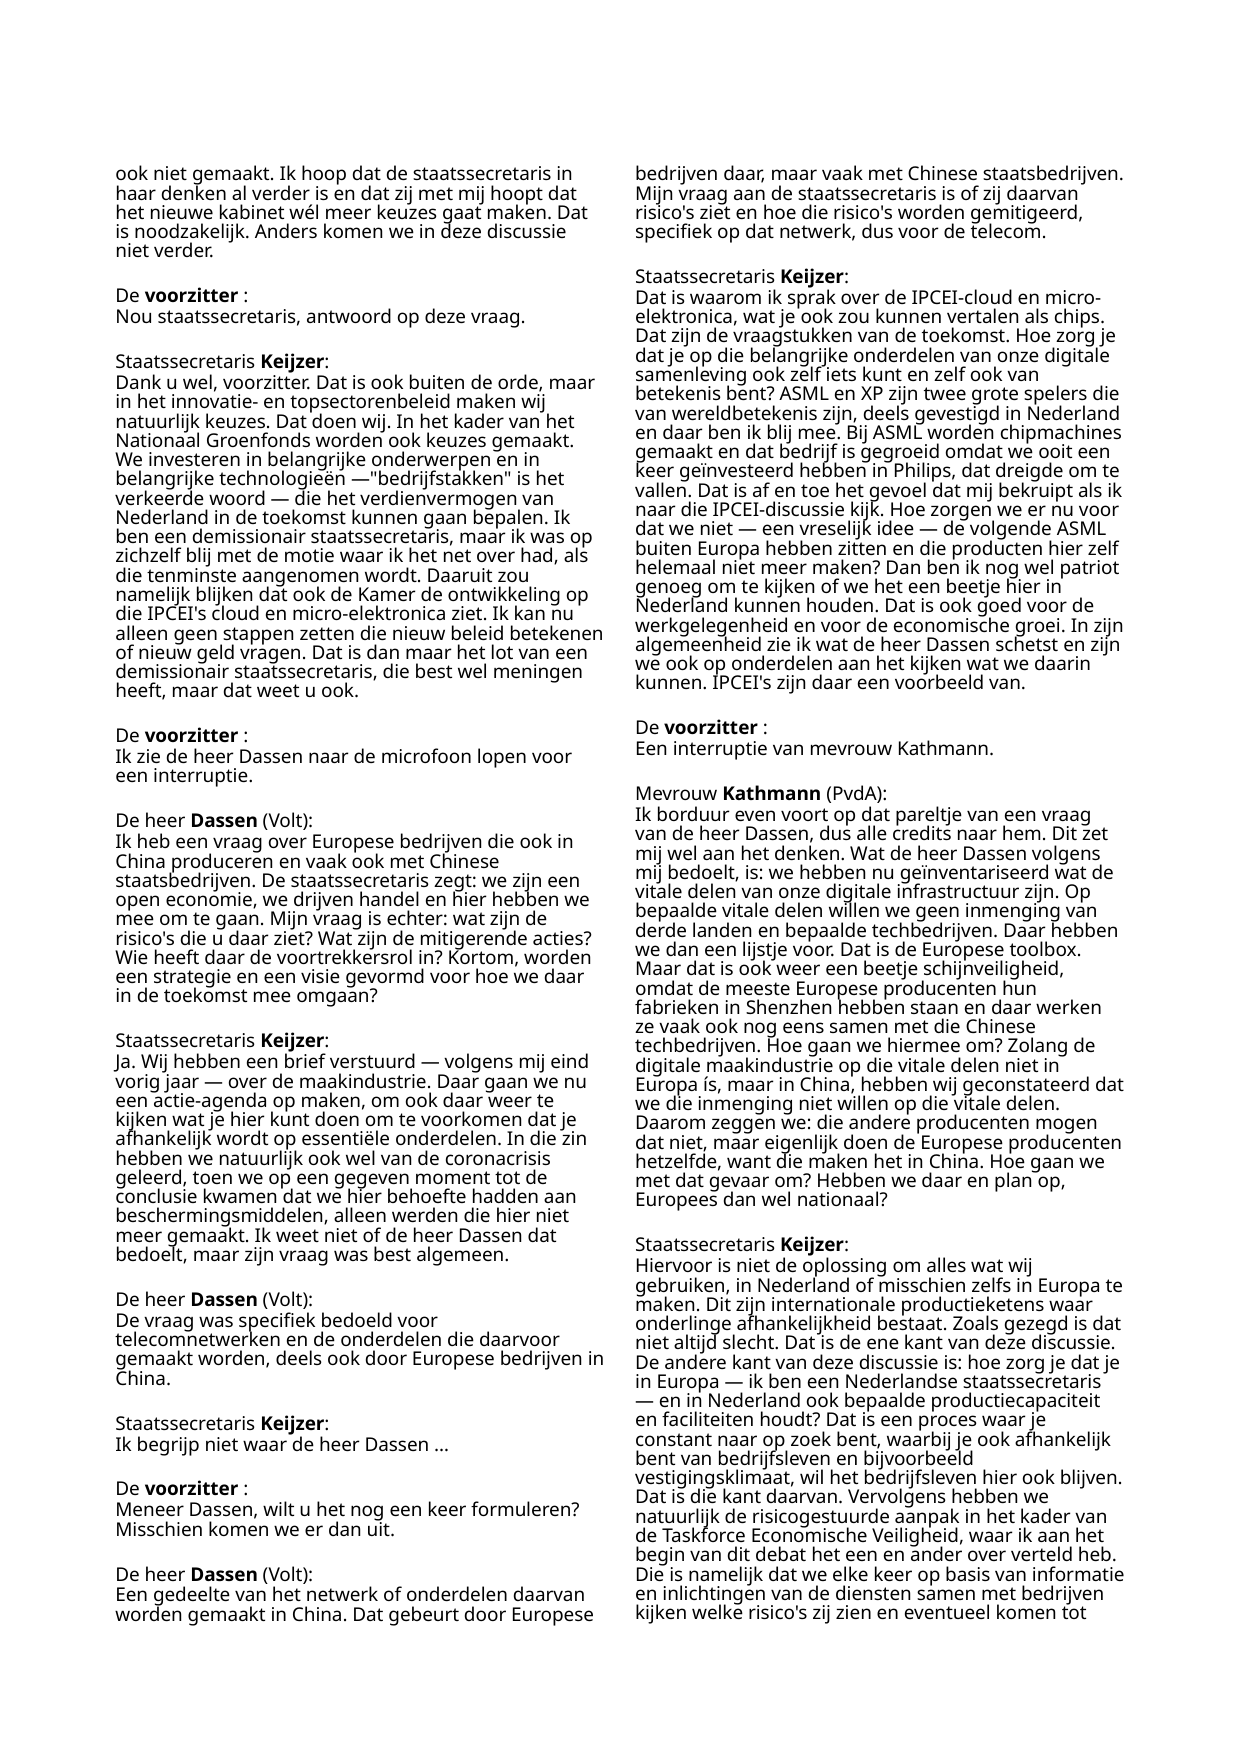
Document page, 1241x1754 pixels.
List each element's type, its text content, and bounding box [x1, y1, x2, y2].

text De heer Dassen (Volt): [115, 1561, 605, 1586]
text Een interruptie van mevrouw Kathmann. [635, 740, 1125, 759]
text De heer Dassen (Volt): [115, 1286, 605, 1312]
text Staatssecretaris Keijzer: [635, 1232, 1125, 1257]
text Staatssecretaris Keijzer: [115, 1028, 605, 1053]
text De voorzitter : [115, 722, 605, 748]
text Ik zie de heer Dassen naar de microfoon lopen voor een interruptie. [115, 748, 605, 787]
text De voorzitter : [635, 714, 1125, 740]
text De voorzitter : [115, 282, 605, 308]
text De heer Dassen (Volt): [115, 808, 605, 833]
text Ik heb een vraag over Europese bedrijven die ook in China produceren en vaak ook met Chinese staatsbedrijven. De staatssecretaris zegt: we zijn een open economie, we drijven handel en hier hebben we mee om te gaan. Mijn vraag is echter: wat zijn de risico's die u daar ziet? Wat zijn de mitigerende acties? Wie heeft daar de voortrekkersrol in? Kortom, worden een strategie en een visie gevormd voor hoe we daar in de toekomst mee omgaan? [115, 833, 605, 1007]
text Dank u wel, voorzitter. Dat is ook buiten de orde, maar in het innovatie- en topsectorenbeleid maken wij natuurlijk keuzes. Dat doen wij. In het kader van het Nationaal Groenfonds worden ook keuzes gemaakt. We investeren in belangrijke onderwerpen en in belangrijke technologieën —"bedrijfstakken" is het verkeerde woord — die het verdienvermogen van Nederland in de toekomst kunnen gaan bepalen. Ik ben een demissionair staatssecretaris, maar ik was op zichzelf blij met de motie waar ik het net over had, als die tenminste aangenomen wordt. Daaruit zou namelijk blijken dat ook de Kamer de ontwikkeling op die IPCEI's cloud en micro-elektronica ziet. Ik kan nu alleen geen stappen zetten die nieuw beleid betekenen of nieuw geld vragen. Dat is dan maar het lot van een demissionair staatssecretaris, die best wel meningen heeft, maar dat weet u ook. [115, 374, 605, 702]
text Ja. Wij hebben een brief verstuurd — volgens mij eind vorig jaar — over de maakindustrie. Daar gaan we nu een actie-agenda op maken, om ook daar weer te kijken wat je hier kunt doen om te voorkomen dat je afhankelijk wordt op essentiële onderdelen. In die zin hebben we natuurlijk ook wel van de coronacrisis geleerd, toen we op een gegeven moment tot de conclusie kwamen dat we hier behoefte hadden aan beschermingsmiddelen, alleen werden die hier niet meer gemaakt. Ik weet niet of de heer Dassen dat bedoelt, maar zijn vraag was best algemeen. [115, 1053, 605, 1265]
text Staatssecretaris Keijzer: [115, 348, 605, 374]
text Mevrouw Kathmann (PvdA): [635, 780, 1125, 806]
text bedrijven daar, maar vaak met Chinese staatsbedrijven. Mijn vraag aan de staatssecretaris is of zij daarvan risico's ziet en hoe die risico's worden gemitigeerd, specifiek op dat netwerk, dus voor de telecom. [635, 165, 1125, 242]
text Dat is waarom ik sprak over de IPCEI-cloud en micro-elektronica, wat je ook zou kunnen vertalen als chips. Dat zijn de vraagstukken van de toekomst. Hoe zorg je dat je op die belangrijke onderdelen van onze digitale samenleving ook zelf iets kunt en zelf ook van betekenis bent? ASML en XP zijn twee grote spelers die van wereldbetekenis zijn, deels gevestigd in Nederland en daar ben ik blij mee. Bij ASML worden chipmachines gemaakt en dat bedrijf is gegroeid omdat we ooit een keer geïnvesteerd hebben in Philips, dat dreigde om te vallen. Dat is af en toe het gevoel dat mij bekruipt als ik naar die IPCEI-discussie kijk. Hoe zorgen we er nu voor dat we niet — een vreselijk idee — de volgende ASML buiten Europa hebben zitten en die producten hier zelf helemaal niet meer maken? Dan ben ik nog wel patriot genoeg om te kijken of we het een beetje hier in Nederland kunnen houden. Dat is ook goed voor de werkgelegenheid en voor de economische groei. In zijn algemeenheid zie ik wat de heer Dassen schetst en zijn we ook op onderdelen aan het kijken wat we daarin kunnen. IPCEI's zijn daar een voorbeeld van. [635, 289, 1125, 694]
text Staatssecretaris Keijzer: [115, 1410, 605, 1436]
text Een gedeelte van het netwerk of onderdelen daarvan worden gemaakt in China. Dat gebeurt door Europese [115, 1586, 605, 1625]
text Ik borduur even voort op dat pareltje van een vraag van de heer Dassen, dus alle credits naar hem. Dit zet mij wel aan het denken. Wat de heer Dassen volgens mij bedoelt, is: we hebben nu geïnventariseerd wat de vitale delen van onze digitale infrastructuur zijn. Op bepaalde vitale delen willen we geen inmenging van derde landen en bepaalde techbedrijven. Daar hebben we dan een lijstje voor. Dat is de Europese toolbox. Maar dat is ook weer een beetje schijnveiligheid, omdat de meeste Europese producenten hun fabrieken in Shenzhen hebben staan en daar werken ze vaak ook nog eens samen met die Chinese techbedrijven. Hoe gaan we hiermee om? Zolang de digitale maakindustrie op die vitale delen niet in Europa ís, maar in China, hebben wij geconstateerd dat we die inmenging niet willen op die vitale delen. Daarom zeggen we: die andere producenten mogen dat niet, maar eigenlijk doen de Europese producenten hetzelfde, want die maken het in China. Hoe gaan we met dat gevaar om? Hebben we daar en plan op, Europees dan wel nationaal? [635, 806, 1125, 1211]
text Ik begrijp niet waar de heer Dassen … [115, 1436, 605, 1455]
text Staatssecretaris Keijzer: [635, 263, 1125, 289]
text Meneer Dassen, wilt u het nog een keer formuleren? Misschien komen we er dan uit. [115, 1501, 605, 1540]
text Hiervoor is niet de oplossing om alles wat wij gebruiken, in Nederland of misschien zelfs in Europa te maken. Dit zijn internationale productieketens waar onderlinge afhankelijkheid bestaat. Zoals gezegd is dat niet altijd slecht. Dat is de ene kant van deze discussie. De andere kant van deze discussie is: hoe zorg je dat je in Europa — ik ben een Nederlandse staatssecretaris — en in Nederland ook bepaalde productiecapaciteit en faciliteiten houdt? Dat is een proces waar je constant naar op zoek bent, waarbij je ook afhankelijk bent van bedrijfsleven en bijvoorbeeld vestigingsklimaat, wil het bedrijfsleven hier ook blijven. Dat is die kant daarvan. Vervolgens hebben we natuurlijk de risicogestuurde aanpak in het kader van de Taskforce Economische Veiligheid, waar ik aan het begin van dit debat het een en ander over verteld heb. Die is namelijk dat we elke keer op basis van informatie en inlichtingen van de diensten samen met bedrijven kijken welke risico's zij zien en eventueel komen tot [635, 1257, 1125, 1623]
text Nou staatssecretaris, antwoord op deze vraag. [115, 308, 605, 327]
text De vraag was specifiek bedoeld voor telecomnetwerken en de onderdelen die daarvoor gemaakt worden, deels ook door Europese bedrijven in China. [115, 1312, 605, 1389]
text ook niet gemaakt. Ik hoop dat de staatssecretaris in haar denken al verder is en dat zij met mij hoopt dat het nieuwe kabinet wél meer keuzes gaat maken. Dat is noodzakelijk. Anders komen we in deze discussie niet verder. [115, 165, 605, 262]
text De voorzitter : [115, 1476, 605, 1501]
